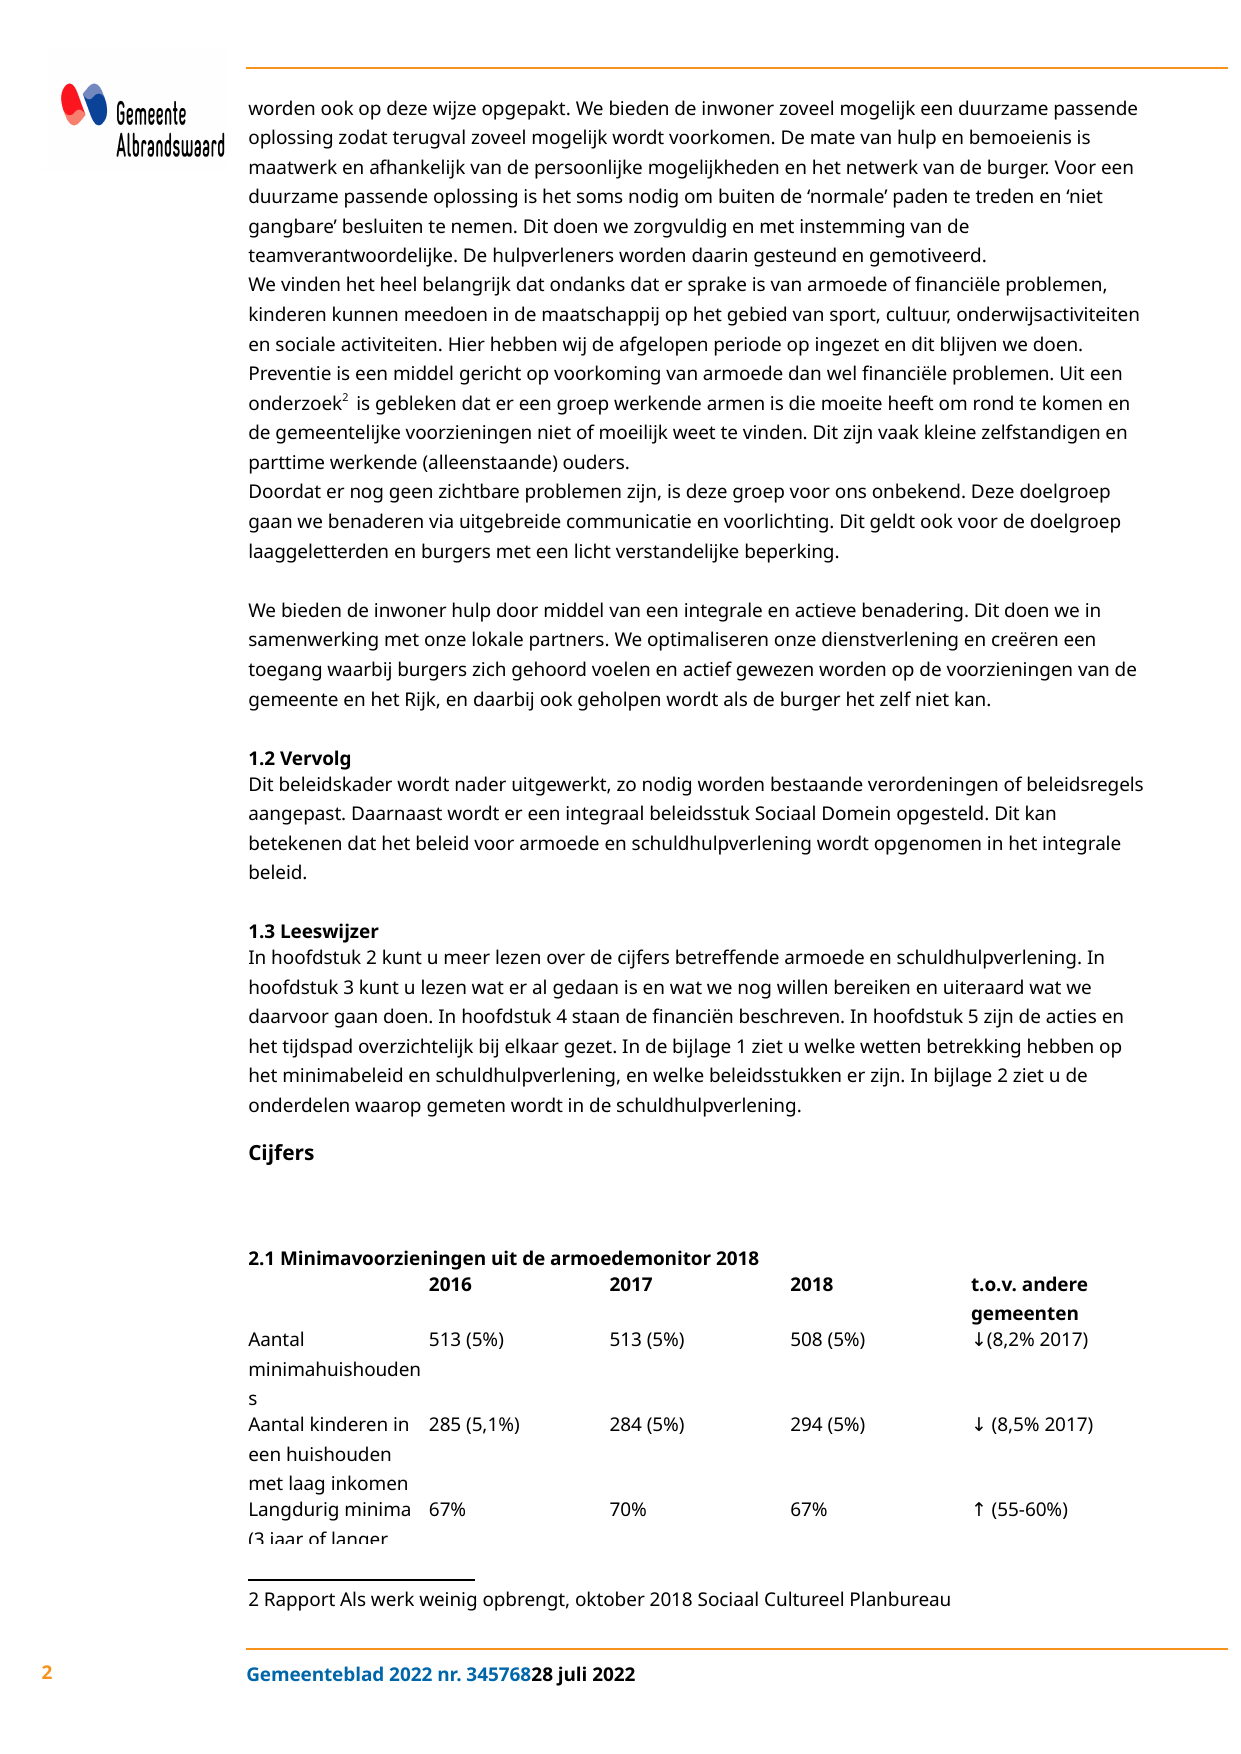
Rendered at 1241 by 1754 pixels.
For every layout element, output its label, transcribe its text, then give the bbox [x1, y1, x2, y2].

table_header worden ook op deze wijze opgepakt. We bieden de inwoner zoveel mogelijk een duurzame passende oplossing zodat terugval zoveel mogelijk wordt voorkomen. De mate van hulp en bemoeienis is maatwerk en afhankelijk van de persoonlijke mogelijkheden en het netwerk van de burger. Voor een duurzame passende oplossing is het soms nodig om buiten de ‘normale’ paden te treden en ‘niet gangbare’ besluiten te nemen. Dit doen we zorgvuldig en met instemming van de teamverantwoordelijke. De hulpverleners worden daarin gesteund en gemotiveerd. [248, 95, 1152, 268]
table_header 2016 [429, 1271, 609, 1326]
table_cell 513 (5%) [609, 1326, 790, 1411]
table_cell 70% [609, 1496, 790, 1544]
text We vinden het heel belangrijk dat ondanks dat er sprake is van armoede of financiële problemen, kinderen kunnen meedoen in de maatschappij op het gebied van sport, cultuur, onderwijsactiviteiten en sociale activiteiten. Hier hebben wij de afgelopen periode op ingezet en dit blijven we doen. [248, 272, 1152, 357]
text Cijfers [248, 1138, 1152, 1166]
table_cell 67% [790, 1496, 971, 1544]
table_cell ↓(8,2% 2017) [971, 1326, 1152, 1411]
table_cell ↓ (8,5% 2017) [971, 1411, 1152, 1496]
table_cell Aantal minimahuishoudens [248, 1326, 429, 1411]
table_cell 294 (5%) [790, 1411, 971, 1496]
text Preventie is een middel gericht op voorkoming van armoede dan wel financiële problemen. Uit een onderzoek is gebleken dat er een groep werkende armen is die moeite heeft om rond te komen en de gemeentelijke voorzieningen niet of moeilijk weet te vinden. Dit zijn vaak kleine zelfstandigen en parttime werkende (alleenstaande) ouders. [248, 360, 1152, 475]
text In hoofdstuk 2 kunt u meer lezen over de cijfers betreffende armoede en schuldhulpverlening. In hoofdstuk 3 kunt u lezen wat er al gedaan is en wat we nog willen bereiken en uiteraard wat we daarvoor gaan doen. In hoofdstuk 4 staan de financiën beschreven. In hoofdstuk 5 zijn de acties en het tijdspad overzichtelijk bij elkaar gezet. In de bijlage 1 ziet u welke wetten betrekking hebben op het minimabeleid en schuldhulpverlening, en welke beleidsstukken er zijn. In bijlage 2 ziet u de onderdelen waarop gemeten wordt in de schuldhulpverlening. [248, 944, 1152, 1118]
table_header t.o.v. andere gemeenten [971, 1271, 1152, 1326]
picture [41, 47, 231, 172]
table_header [248, 1271, 429, 1326]
table_header 2017 [609, 1271, 790, 1326]
text Dit beleidskader wordt nader uitgewerkt, zo nodig worden bestaande verordeningen of beleidsregels aangepast. Daarnaast wordt er een integraal beleidsstuk Sociaal Domein opgesteld. Dit kan betekenen dat het beleid voor armoede en schuldhulpverlening wordt opgenomen in het integrale beleid. [248, 771, 1152, 885]
text Doordat er nog geen zichtbare problemen zijn, is deze groep voor ons onbekend. Deze doelgroep gaan we benaderen via uitgebreide communicatie en voorlichting. Dit geldt ook voor de doelgroep laaggeletterden en burgers met een licht verstandelijke beperking. [248, 479, 1152, 564]
text 1.3 Leeswijzer [248, 919, 1152, 944]
table_cell 284 (5%) [609, 1411, 790, 1496]
table_cell ↑ (55-60%) [971, 1496, 1152, 1544]
table_cell 285 (5,1%) [429, 1411, 609, 1496]
text 2.1 Minimavoorzieningen uit de armoedemonitor 2018 [248, 1245, 1152, 1271]
table_cell 67% [429, 1496, 609, 1544]
table_header 2018 [790, 1271, 971, 1326]
table_cell 508 (5%) [790, 1326, 971, 1411]
table_cell 513 (5%) [429, 1326, 609, 1411]
table_cell Langdurig minima (3 jaar of langer [248, 1496, 429, 1544]
table_cell Aantal kinderen in een huishouden met laag inkomen [248, 1411, 429, 1496]
text Rapport Als werk weinig opbrengt, oktober 2018 Sociaal Cultureel Planbureau [248, 1586, 1152, 1612]
text We bieden de inwoner hulp door middel van een integrale en actieve benadering. Dit doen we in samenwerking met onze lokale partners. We optimaliseren onze dienstverlening en creëren een toegang waarbij burgers zich gehoord voelen en actief gewezen worden op de voorzieningen van de gemeente en het Rijk, en daarbij ook geholpen wordt als de burger het zelf niet kan. [248, 597, 1152, 712]
text 1.2 Vervolg [248, 745, 1152, 771]
